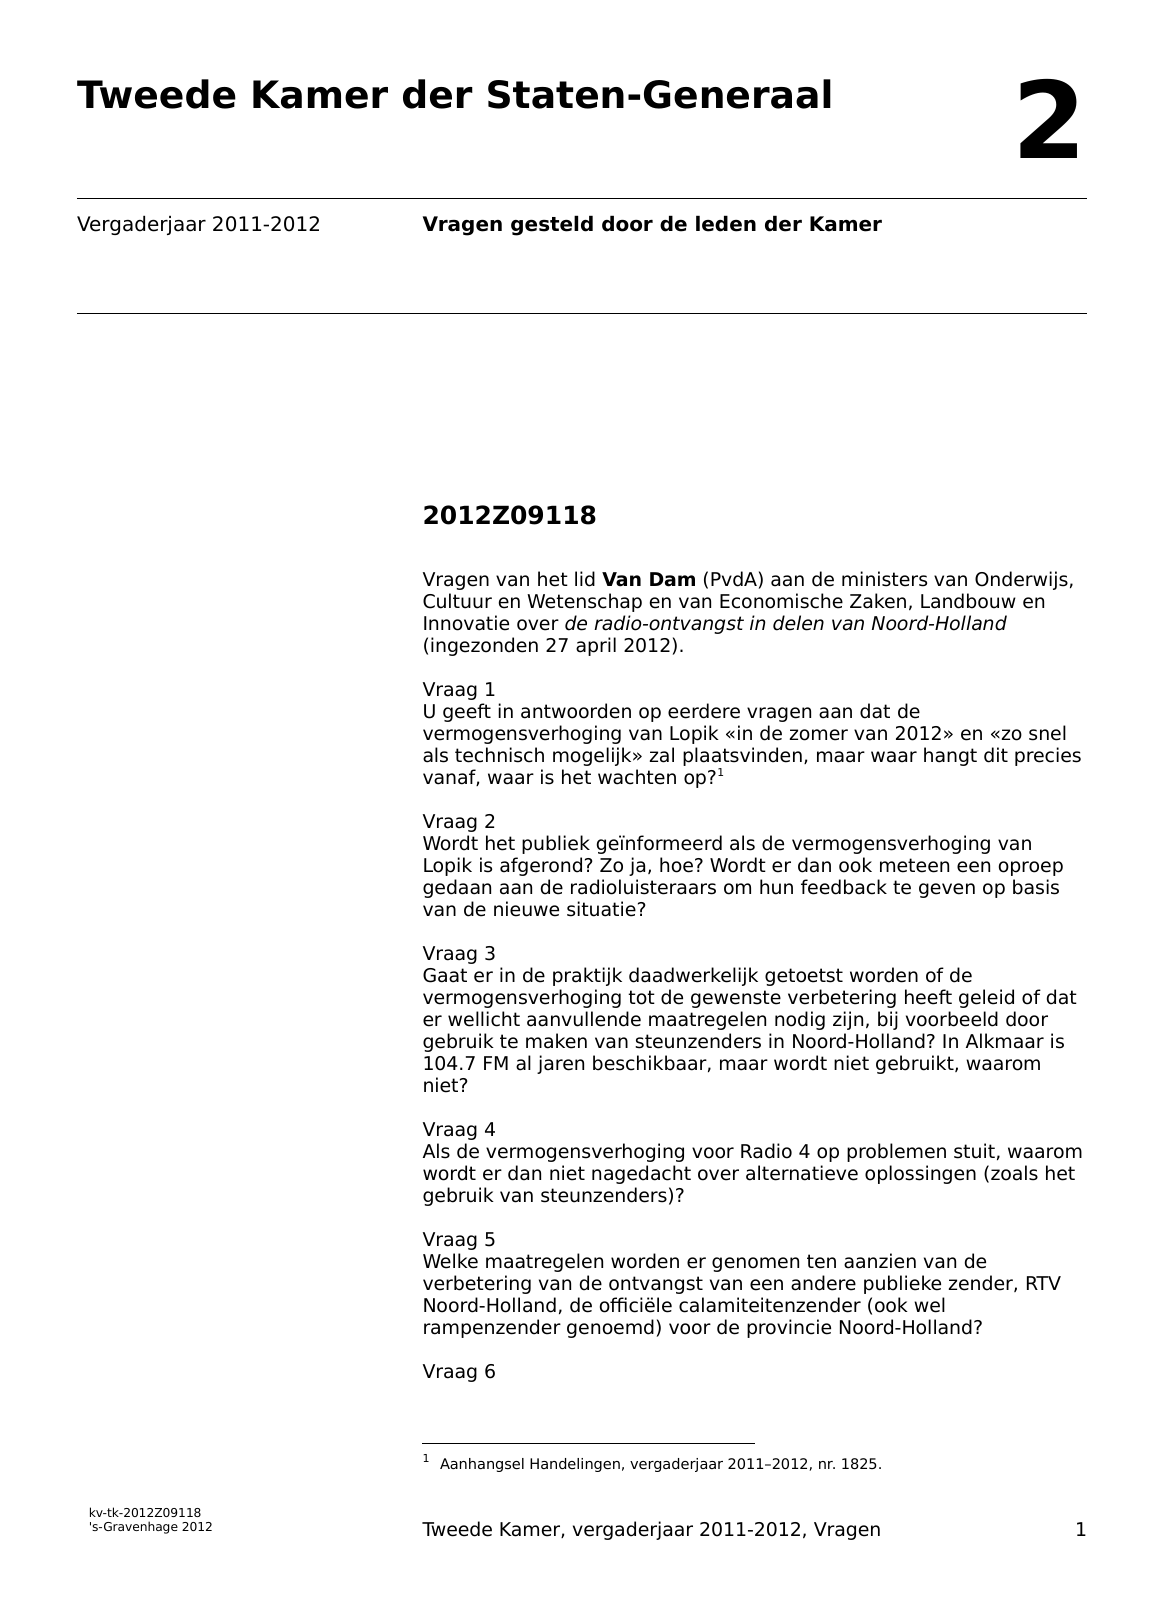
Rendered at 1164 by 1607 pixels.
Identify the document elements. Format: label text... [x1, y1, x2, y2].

text 's-Gravenhage 2012 [88, 1520, 323, 1534]
text Wordt het publiek geïnformeerd als de vermogensverhoging van Lopik is afgerond? Zo ja, hoe? Wordt er dan ook meteen een oproep gedaan aan de radioluisteraars om hun feedback te geven op basis van de nieuwe situatie? [422, 833, 1087, 921]
text Vraag 3 [422, 943, 1087, 965]
text 2012Z09118 [422, 501, 1087, 531]
text Als de vermogensverhoging voor Radio 4 op problemen stuit, waarom wordt er dan niet nagedacht over alternatieve oplossingen (zoals het gebruik van steunzenders)? [422, 1141, 1087, 1207]
text Vraag 1 [422, 679, 1087, 701]
text Welke maatregelen worden er genomen ten aanzien van de verbetering van de ontvangst van een andere publieke zender, RTV Noord-Holland, de officiële calamiteitenzender (ook wel rampenzender genoemd) voor de provincie Noord-Holland? [422, 1251, 1087, 1339]
table_header Tweede Kamer der Staten-Generaal [77, 59, 886, 198]
table_cell Vragen gesteld door de leden der Kamer [422, 199, 1087, 313]
text U geeft in antwoorden op eerdere vragen aan dat de vermogensverhoging van Lopik «in de zomer van 2012» en «zo snel als technisch mogelijk» zal plaatsvinden, maar waar hangt dit precies vanaf, waar is het wachten op? [422, 701, 1087, 789]
text Vragen van het lid Van Dam (PvdA) aan de ministers van Onderwijs, Cultuur en Wetenschap en van Economische Zaken, Landbouw en Innovatie over de radio-ontvangst in delen van Noord-Holland (ingezonden 27 april 2012). [422, 569, 1087, 657]
text Vraag 2 [422, 811, 1087, 833]
text kv-tk-2012Z09118 [88, 1506, 323, 1520]
text Vraag 6 [422, 1361, 1087, 1383]
table_header 2 [886, 59, 1087, 198]
text Vraag 4 [422, 1119, 1087, 1141]
text Aanhangsel Handelingen, vergaderjaar 2011–2012, nr. 1825. [422, 1452, 1087, 1474]
text Vraag 5 [422, 1229, 1087, 1251]
text Gaat er in de praktijk daadwerkelijk getoetst worden of de vermogensverhoging tot de gewenste verbetering heeft geleid of dat er wellicht aanvullende maatregelen nodig zijn, bij voorbeeld door gebruik te maken van steunzenders in Noord-Holland? In Alkmaar is 104.7 FM al jaren beschikbaar, maar wordt niet gebruikt, waarom niet? [422, 965, 1087, 1097]
table_cell Vergaderjaar 2011-2012 [77, 199, 422, 313]
